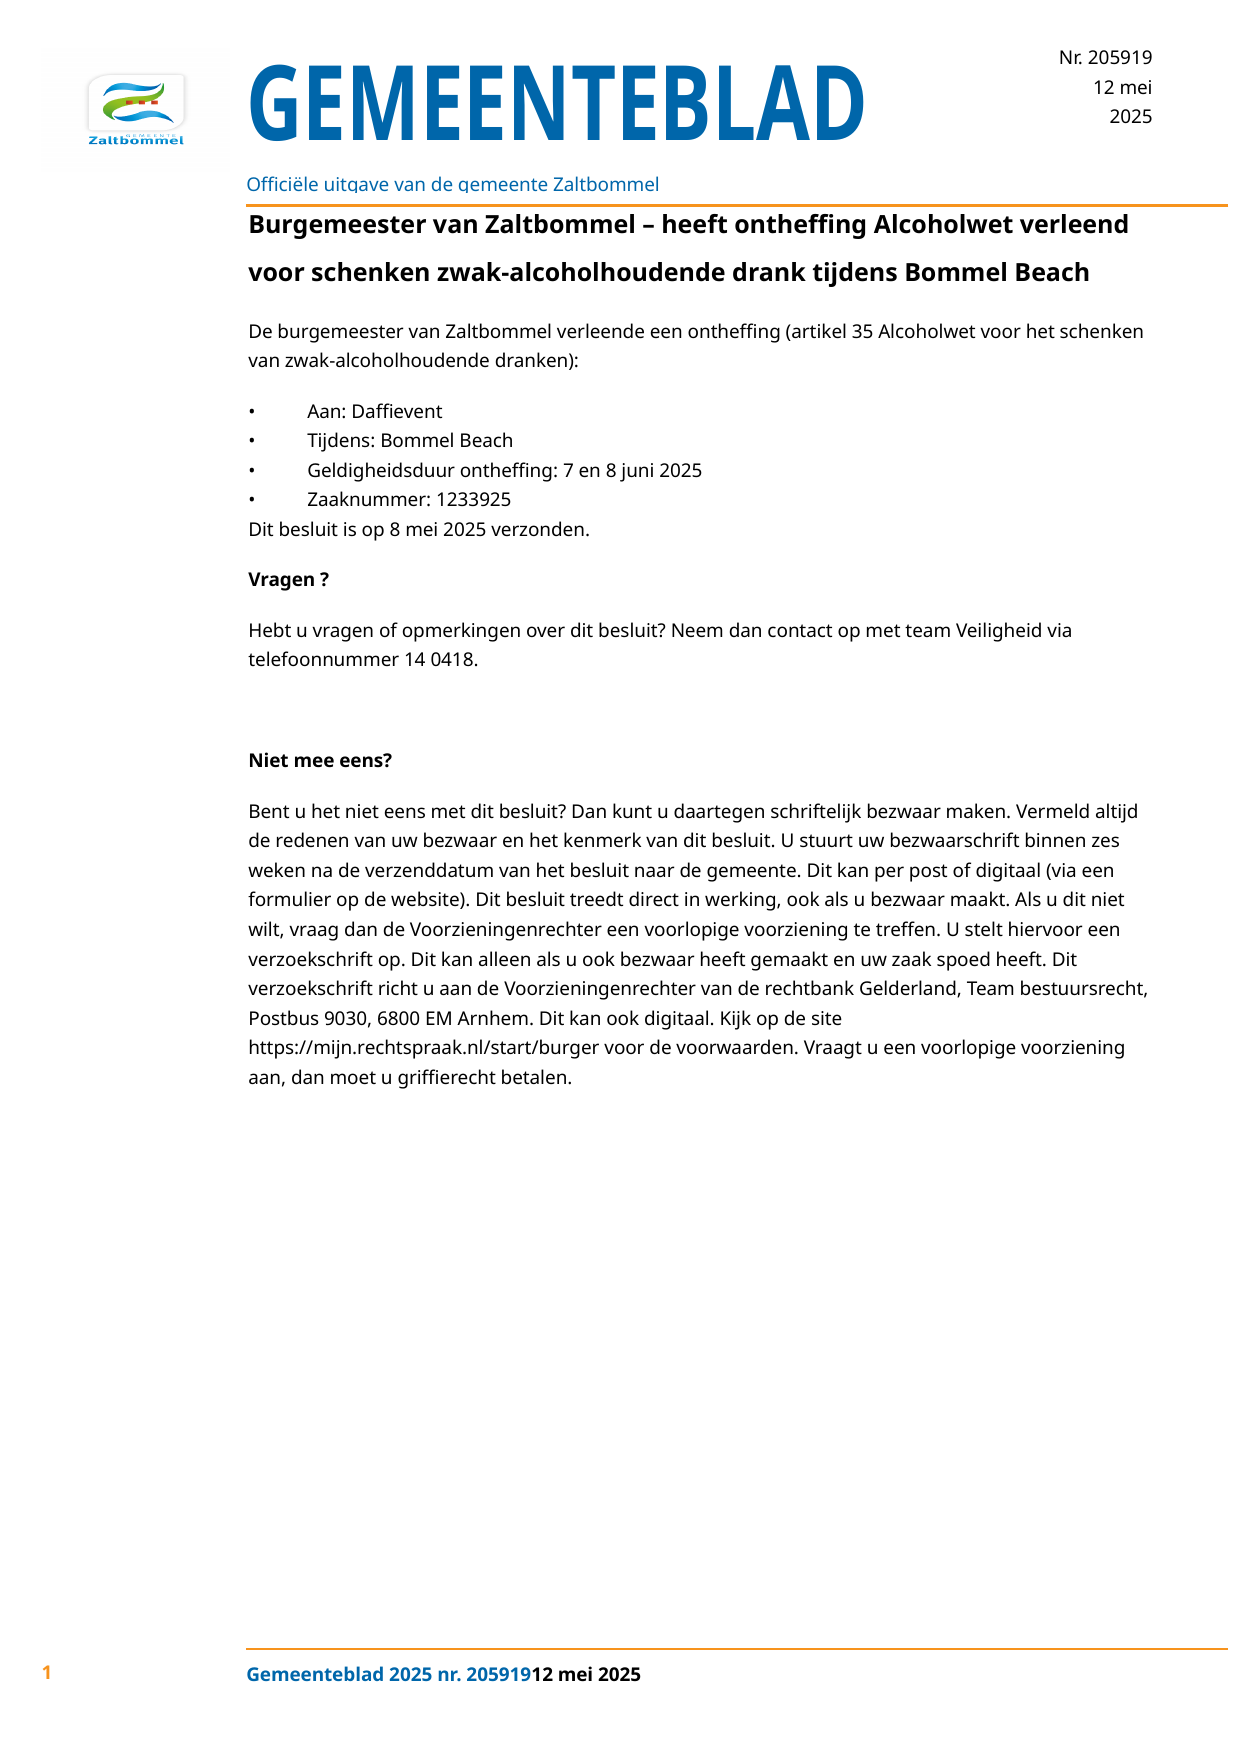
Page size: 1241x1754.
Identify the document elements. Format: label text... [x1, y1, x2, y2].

text Hebt u vragen of opmerkingen over dit besluit? Neem dan contact op met team Veiligheid via telefoonnummer 14 0418. [248, 617, 1152, 672]
list Geldigheidsduur ontheffing: 7 en 8 juni 2025 [248, 457, 1152, 483]
list Aan: Daffievent [248, 398, 1152, 424]
text Vragen ? [248, 567, 1152, 592]
text Bent u het niet eens met dit besluit? Dan kunt u daartegen schriftelijk bezwaar maken. Vermeld altijd de redenen van uw bezwaar en het kenmerk van dit besluit. U stuurt uw bezwaarschrift binnen zes weken na de verzenddatum van het besluit naar de gemeente. Dit kan per post of digitaal (via een formulier op de website). Dit besluit treedt direct in werking, ook als u bezwaar maakt. Als u dit niet wilt, vraag dan de Voorzieningenrechter een voorlopige voorziening te treffen. U stelt hiervoor een verzoekschrift op. Dit kan alleen als u ook bezwaar heeft gemaakt en uw zaak spoed heeft. Dit verzoekschrift richt u aan de Voorzieningenrechter van de rechtbank Gelderland, Team bestuursrecht, Postbus 9030, 6800 EM Arnhem. Dit kan ook digitaal. Kijk op de site https://mijn.rechtspraak.nl/start/burger voor de voorwaarden. Vraagt u een voorlopige voorziening aan, dan moet u griffierecht betalen. [248, 798, 1152, 1090]
list Tijdens: Bommel Beach [248, 427, 1152, 453]
picture [41, 47, 231, 172]
text Burgemeester van Zaltbommel – heeft ontheffing Alcoholwet verleend voor schenken zwak-alcoholhoudende drank tijdens Bommel Beach [248, 207, 1152, 288]
text Niet mee eens? [248, 747, 1152, 773]
text Dit besluit is op 8 mei 2025 verzonden. [248, 516, 1152, 542]
list Zaaknummer: 1233925 [248, 487, 1152, 512]
text De burgemeester van Zaltbommel verleende een ontheffing (artikel 35 Alcoholwet voor het schenken van zwak-alcoholhoudende dranken): [248, 318, 1152, 373]
